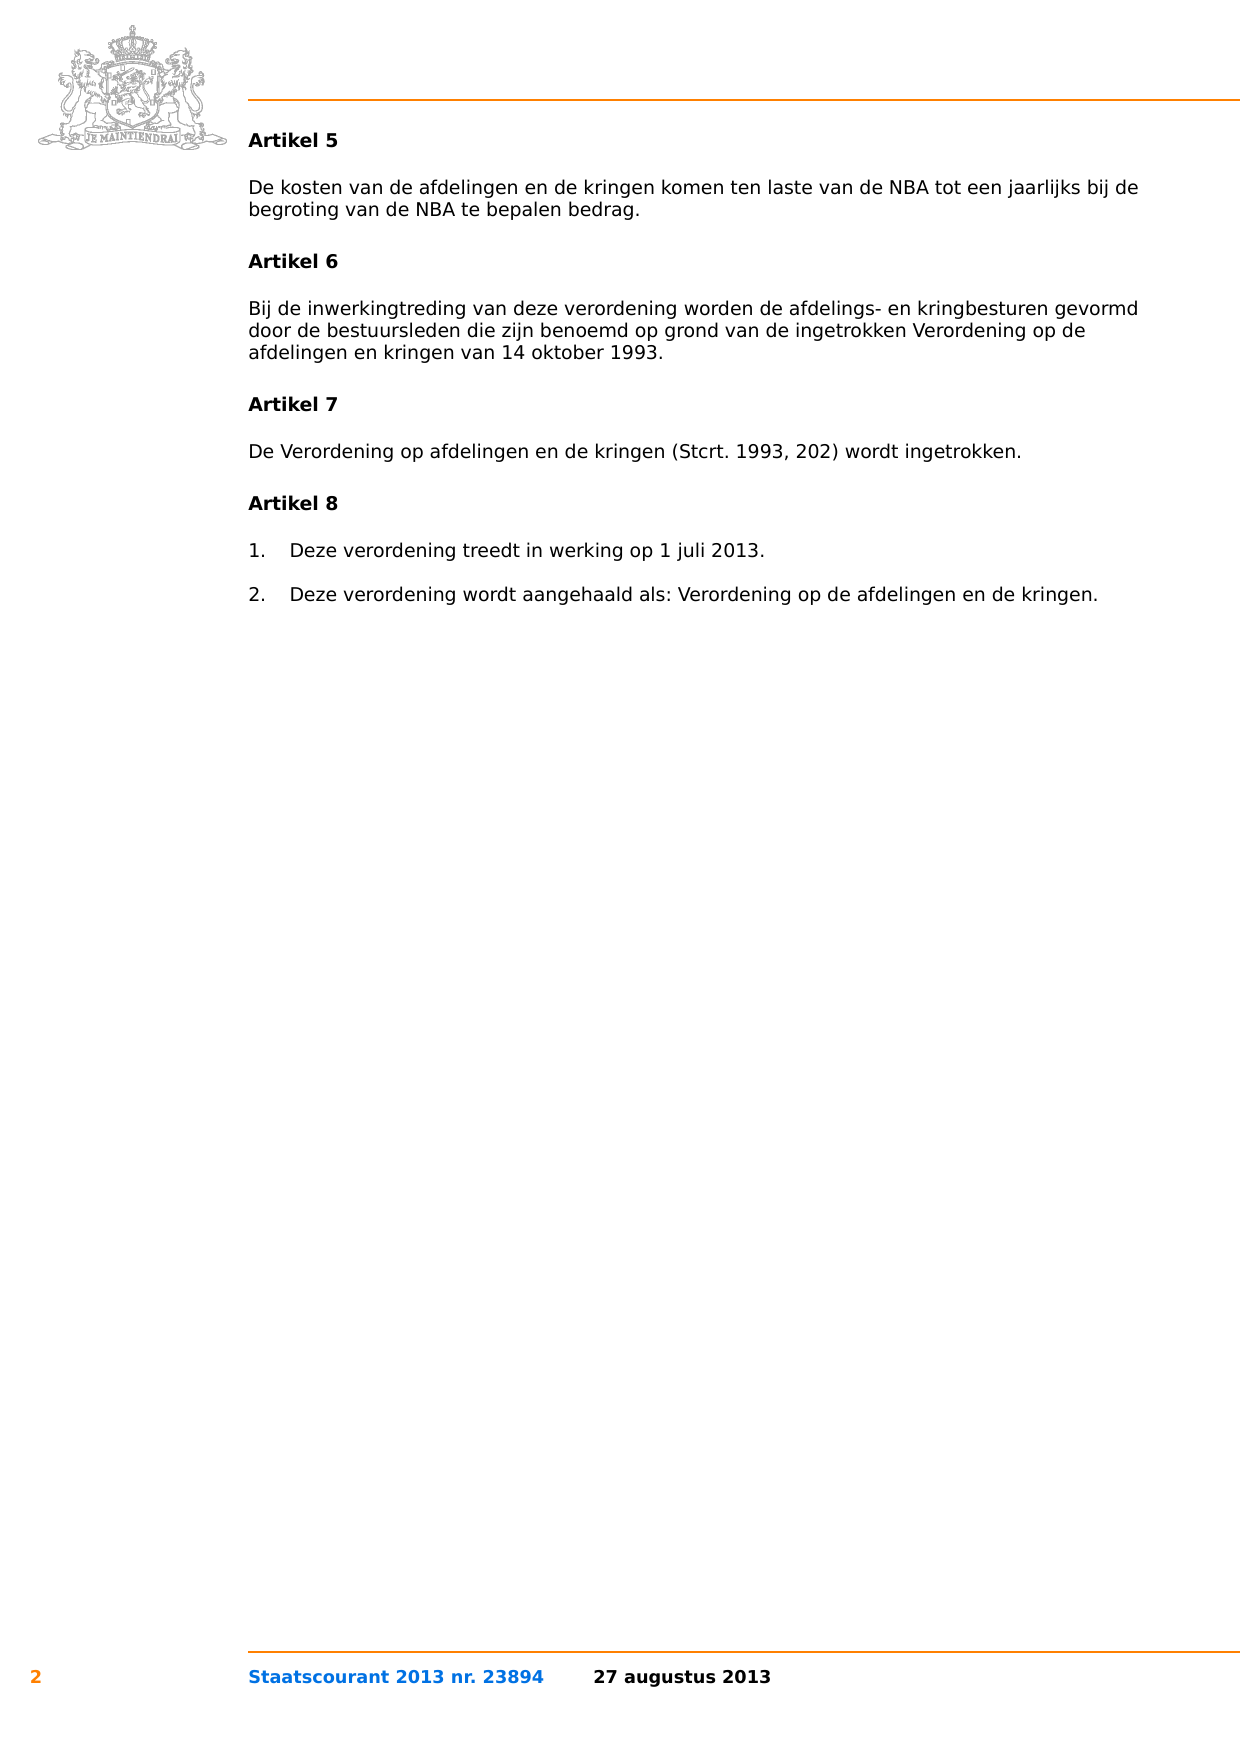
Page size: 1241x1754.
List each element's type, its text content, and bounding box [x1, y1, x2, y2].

subtitle Artikel 7 [248, 394, 1163, 416]
text De Verordening op afdelingen en de kringen (Stcrt. 1993, 202) wordt ingetrokken. [248, 441, 1163, 463]
picture [38, 25, 227, 150]
subtitle Artikel 5 [248, 130, 1163, 152]
subtitle Artikel 8 [248, 493, 1163, 515]
text 2. Deze verordening wordt aangehaald als: Verordening op de afdelingen en de kringen. [248, 583, 1163, 606]
text 1. Deze verordening treedt in werking op 1 juli 2013. [248, 540, 1163, 562]
text De kosten van de afdelingen en de kringen komen ten laste van de NBA tot een jaarlijks bij de begroting van de NBA te bepalen bedrag. [248, 177, 1163, 221]
text Bij de inwerkingtreding van deze verordening worden de afdelings- en kringbesturen gevormd door de bestuursleden die zijn benoemd op grond van de ingetrokken Verordening op de afdelingen en kringen van 14 oktober 1993. [248, 298, 1163, 364]
subtitle Artikel 6 [248, 251, 1163, 273]
